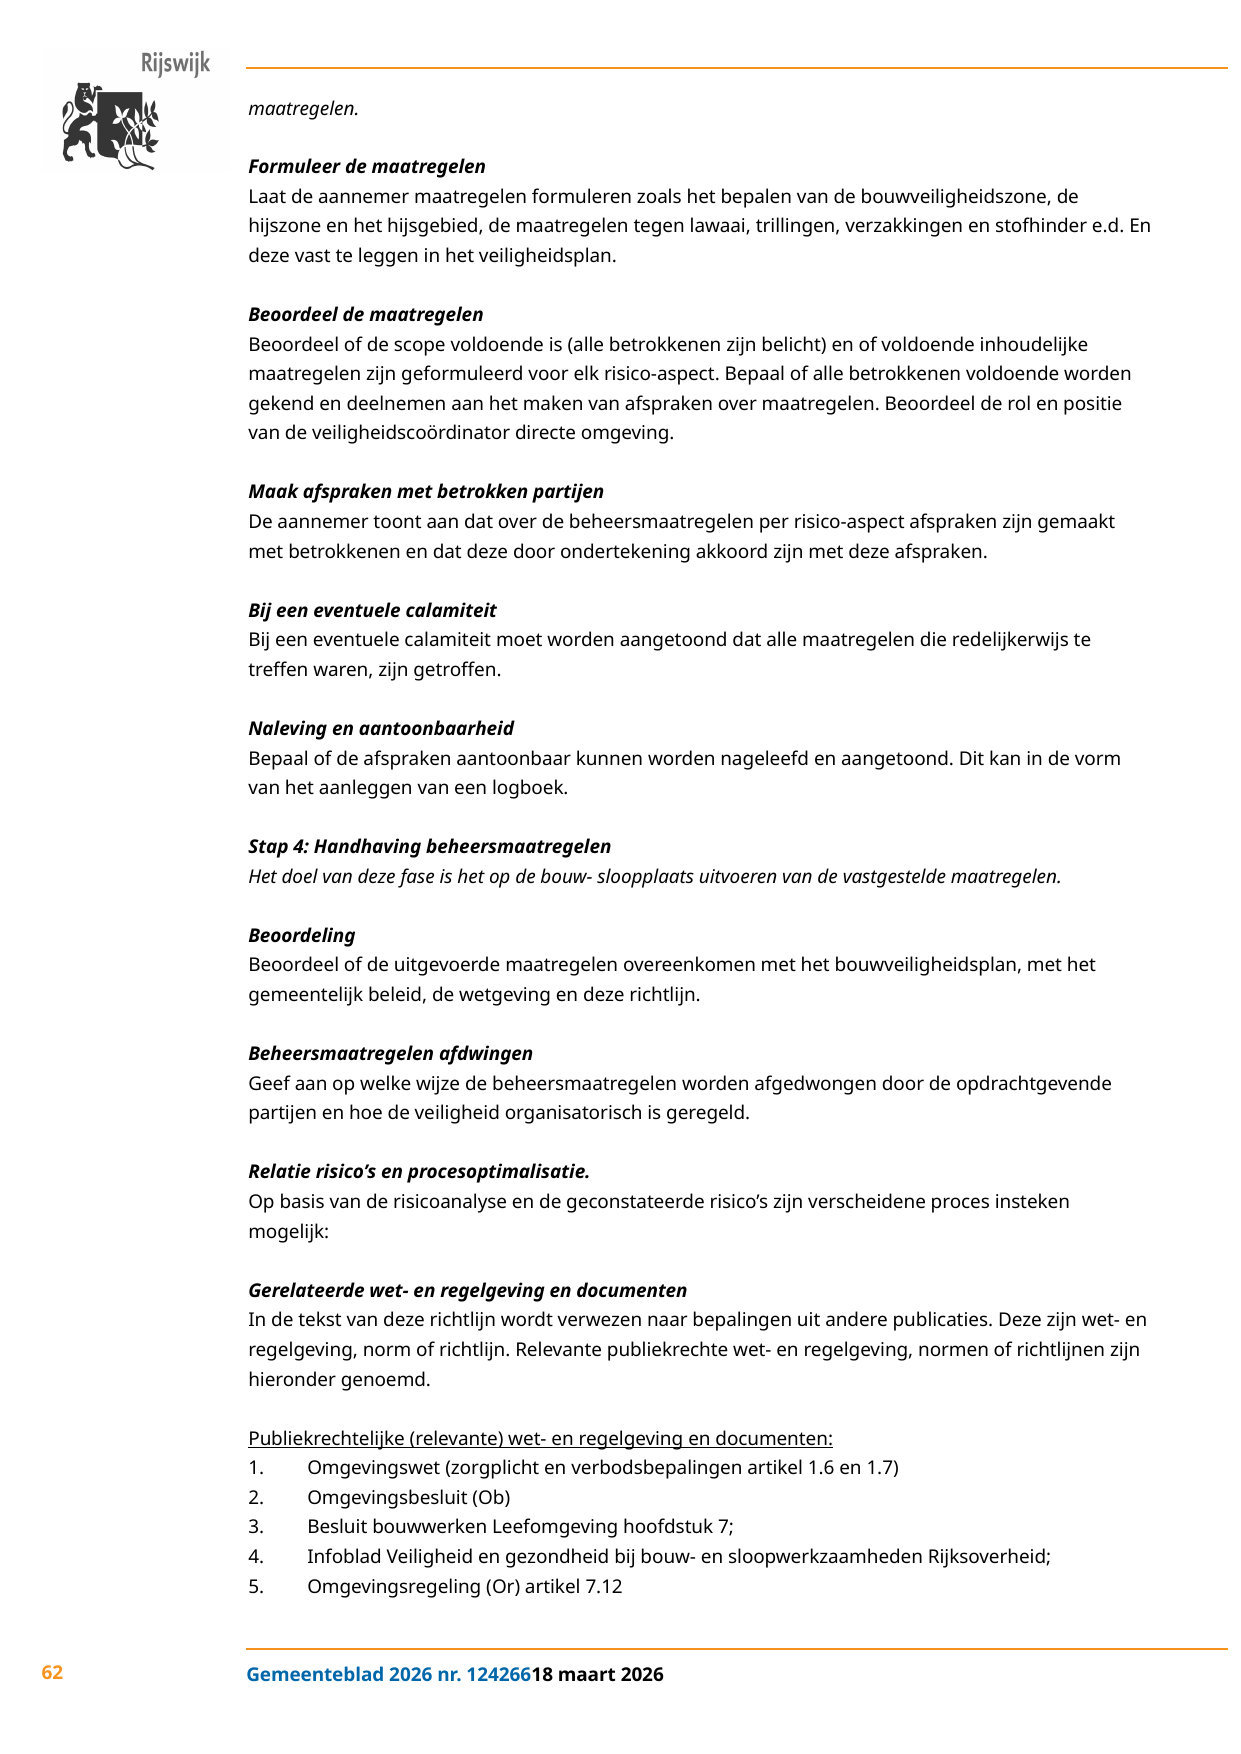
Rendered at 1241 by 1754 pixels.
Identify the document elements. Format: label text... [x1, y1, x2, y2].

text Bij een eventuele calamiteit [248, 597, 1152, 623]
text Beoordeel of de scope voldoende is (alle betrokkenen zijn belicht) en of voldoende inhoudelijke maatregelen zijn geformuleerd voor elk risico-aspect. Bepaal of alle betrokkenen voldoende worden gekend en deelnemen aan het maken van afspraken over maatregelen. Beoordeel de rol en positie van de veiligheidscoördinator directe omgeving. [248, 331, 1152, 445]
text Beheersmaatregelen afdwingen [248, 1040, 1152, 1066]
list Omgevingswet (zorgplicht en verbodsbepalingen artikel 1.6 en 1.7) [248, 1454, 1152, 1480]
text Op basis van de risicoanalyse en de geconstateerde risico’s zijn verscheidene proces insteken mogelijk: [248, 1188, 1152, 1243]
text Stap 4: Handhaving beheersmaatregelen [248, 834, 1152, 859]
text Naleving en aantoonbaarheid [248, 715, 1152, 741]
text Publiekrechtelijke (relevante) wet- en regelgeving en documenten: [248, 1425, 1152, 1451]
text Maak afspraken met betrokken partijen [248, 479, 1152, 504]
list Infoblad Veiligheid en gezondheid bij bouw- en sloopwerkzaamheden Rijksoverheid; [248, 1543, 1152, 1569]
text In de tekst van deze richtlijn wordt verwezen naar bepalingen uit andere publicaties. Deze zijn wet- en regelgeving, norm of richtlijn. Relevante publiekrechte wet- en regelgeving, normen of richtlijnen zijn hieronder genoemd. [248, 1307, 1152, 1391]
text Geef aan op welke wijze de beheersmaatregelen worden afgedwongen door de opdrachtgevende partijen en hoe de veiligheid organisatorisch is geregeld. [248, 1070, 1152, 1125]
table_header maatregelen. [248, 95, 1152, 121]
text Beoordeel of de uitgevoerde maatregelen overeenkomen met het bouwveiligheidsplan, met het gemeentelijk beleid, de wetgeving en deze richtlijn. [248, 952, 1152, 1007]
list Besluit bouwwerken Leefomgeving hoofdstuk 7; [248, 1514, 1152, 1539]
text Beoordeling [248, 922, 1152, 948]
text Laat de aannemer maatregelen formuleren zoals het bepalen van de bouwveiligheidszone, de hijszone en het hijsgebied, de maatregelen tegen lawaai, trillingen, verzakkingen en stofhinder e.d. En deze vast te leggen in het veiligheidsplan. [248, 183, 1152, 268]
text Relatie risico’s en procesoptimalisatie. [248, 1159, 1152, 1184]
table_header Het doel van deze fase is het op de bouw- sloopplaats uitvoeren van de vastgestelde maatregelen. [248, 864, 1152, 889]
text De aannemer toont aan dat over de beheersmaatregelen per risico-aspect afspraken zijn gemaakt met betrokkenen en dat deze door ondertekening akkoord zijn met deze afspraken. [248, 508, 1152, 564]
list Omgevingsbesluit (Ob) [248, 1484, 1152, 1510]
text Formuleer de maatregelen [248, 153, 1152, 179]
text Bepaal of de afspraken aantoonbaar kunnen worden nageleefd en aangetoond. Dit kan in de vorm van het aanleggen van een logboek. [248, 745, 1152, 800]
list Omgevingsregeling (Or) artikel 7.12 [248, 1573, 1152, 1598]
text Bij een eventuele calamiteit moet worden aangetoond dat alle maatregelen die redelijkerwijs te treffen waren, zijn getroffen. [248, 627, 1152, 682]
text Beoordeel de maatregelen [248, 301, 1152, 327]
picture [41, 47, 231, 172]
text Gerelateerde wet- en regelgeving en documenten [248, 1277, 1152, 1303]
